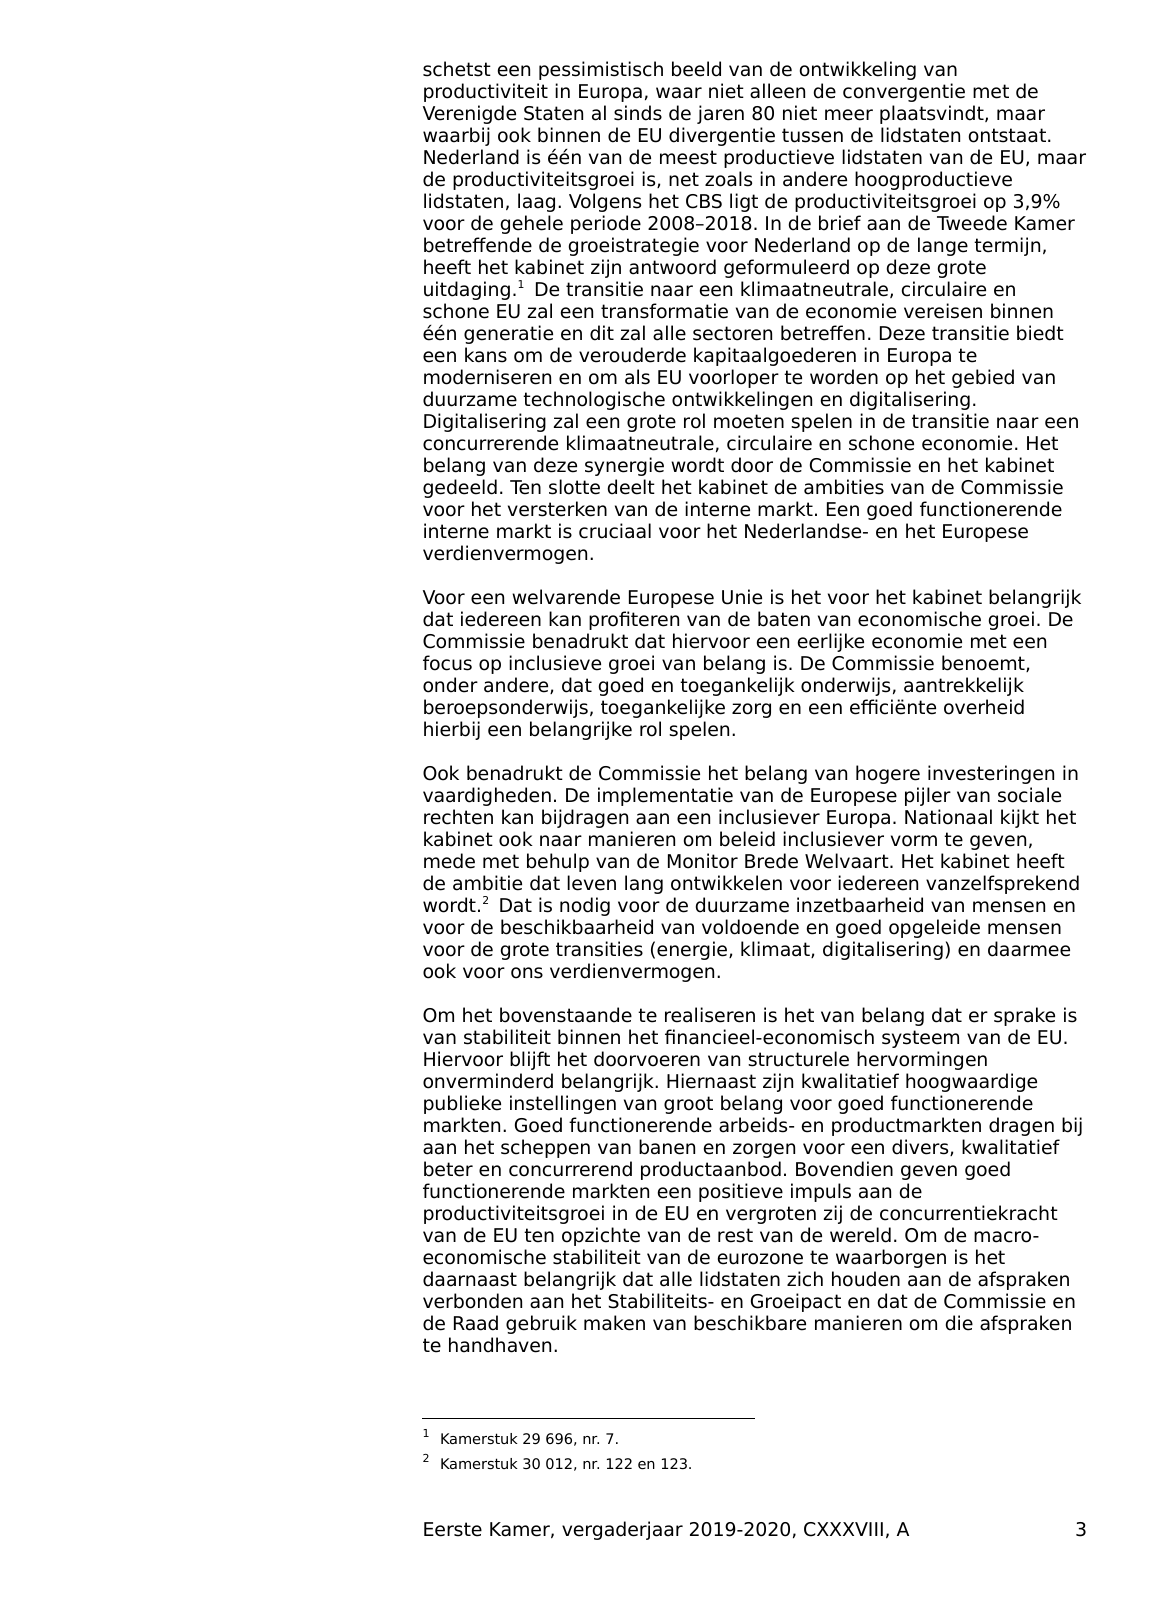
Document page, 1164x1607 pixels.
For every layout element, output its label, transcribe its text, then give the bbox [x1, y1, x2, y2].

text Kamerstuk 30 012, nr. 122 en 123. [422, 1452, 1087, 1474]
text Voor een welvarende Europese Unie is het voor het kabinet belangrijk dat iedereen kan profiteren van de baten van economische groei. De Commissie benadrukt dat hiervoor een eerlijke economie met een focus op inclusieve groei van belang is. De Commissie benoemt, onder andere, dat goed en toegankelijk onderwijs, aantrekkelijk beroepsonderwijs, toegankelijke zorg en een efficiënte overheid hierbij een belangrijke rol spelen. [422, 587, 1087, 741]
text Ook benadrukt de Commissie het belang van hogere investeringen in vaardigheden. De implementatie van de Europese pijler van sociale rechten kan bijdragen aan een inclusiever Europa. Nationaal kijkt het kabinet ook naar manieren om beleid inclusiever vorm te geven, mede met behulp van de Monitor Brede Welvaart. Het kabinet heeft de ambitie dat leven lang ontwikkelen voor iedereen vanzelfsprekend wordt. Dat is nodig voor de duurzame inzetbaarheid van mensen en voor de beschikbaarheid van voldoende en goed opgeleide mensen voor de grote transities (energie, klimaat, digitalisering) en daarmee ook voor ons verdienvermogen. [422, 763, 1087, 983]
text Om het bovenstaande te realiseren is het van belang dat er sprake is van stabiliteit binnen het financieel-economisch systeem van de EU. Hiervoor blijft het doorvoeren van structurele hervormingen onverminderd belangrijk. Hiernaast zijn kwalitatief hoogwaardige publieke instellingen van groot belang voor goed functionerende markten. Goed functionerende arbeids- en productmarkten dragen bij aan het scheppen van banen en zorgen voor een divers, kwalitatief beter en concurrerend productaanbod. Bovendien geven goed functionerende markten een positieve impuls aan de productiviteitsgroei in de EU en vergroten zij de concurrentiekracht van de EU ten opzichte van de rest van de wereld. Om de macro-economische stabiliteit van de eurozone te waarborgen is het daarnaast belangrijk dat alle lidstaten zich houden aan de afspraken verbonden aan het Stabiliteits- en Groeipact en dat de Commissie en de Raad gebruik maken van beschikbare manieren om die afspraken te handhaven. [422, 1005, 1087, 1356]
text schetst een pessimistisch beeld van de ontwikkeling van productiviteit in Europa, waar niet alleen de convergentie met de Verenigde Staten al sinds de jaren 80 niet meer plaatsvindt, maar waarbij ook binnen de EU divergentie tussen de lidstaten ontstaat. Nederland is één van de meest productieve lidstaten van de EU, maar de productiviteitsgroei is, net zoals in andere hoogproductieve lidstaten, laag. Volgens het CBS ligt de productiviteitsgroei op 3,9% voor de gehele periode 2008–2018. In de brief aan de Tweede Kamer betreffende de groeistrategie voor Nederland op de lange termijn, heeft het kabinet zijn antwoord geformuleerd op deze grote uitdaging. De transitie naar een klimaatneutrale, circulaire en schone EU zal een transformatie van de economie vereisen binnen één generatie en dit zal alle sectoren betreffen. Deze transitie biedt een kans om de verouderde kapitaalgoederen in Europa te moderniseren en om als EU voorloper te worden op het gebied van duurzame technologische ontwikkelingen en digitalisering. Digitalisering zal een grote rol moeten spelen in de transitie naar een concurrerende klimaatneutrale, circulaire en schone economie. Het belang van deze synergie wordt door de Commissie en het kabinet gedeeld. Ten slotte deelt het kabinet de ambities van de Commissie voor het versterken van de interne markt. Een goed functionerende interne markt is cruciaal voor het Nederlandse- en het Europese verdienvermogen. [422, 59, 1087, 564]
text Kamerstuk 29 696, nr. 7. [422, 1427, 1087, 1449]
